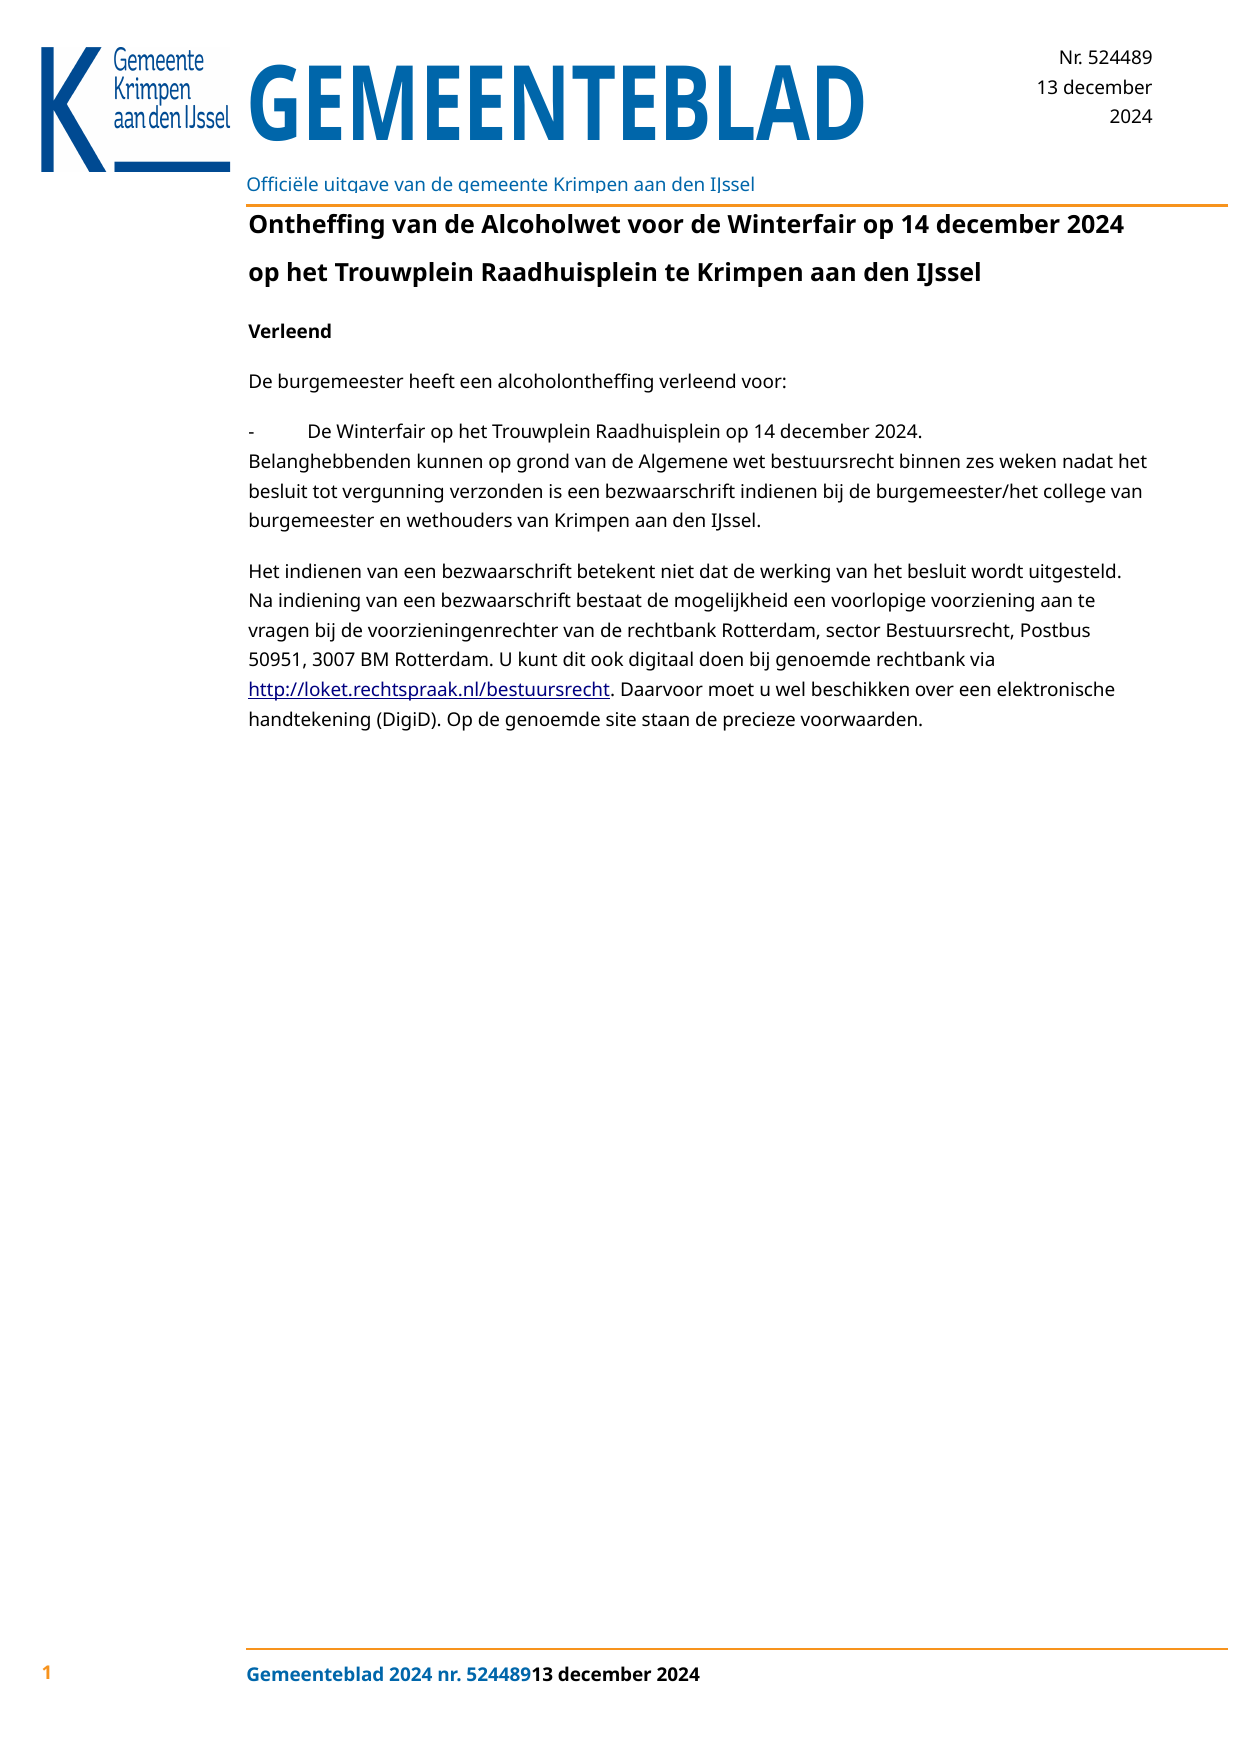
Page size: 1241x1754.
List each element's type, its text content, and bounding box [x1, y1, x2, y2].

text Verleend [248, 318, 1152, 344]
picture [41, 47, 231, 172]
text Belanghebbenden kunnen op grond van de Algemene wet bestuursrecht binnen zes weken nadat het besluit tot vergunning verzonden is een bezwaarschrift indienen bij de burgemeester/het college van burgemeester en wethouders van Krimpen aan den IJssel. [248, 448, 1152, 533]
text Het indienen van een bezwaarschrift betekent niet dat de werking van het besluit wordt uitgesteld. Na indiening van een bezwaarschrift bestaat de mogelijkheid een voorlopige voorziening aan te vragen bij de voorzieningenrechter van de rechtbank Rotterdam, sector Bestuursrecht, Postbus 50951, 3007 BM Rotterdam. U kunt dit ook digitaal doen bij genoemde rechtbank via http://loket.rechtspraak.nl/bestuursrecht. Daarvoor moet u wel beschikken over een elektronische handtekening (DigiD). Op de genoemde site staan de precieze voorwaarden. [248, 558, 1152, 732]
text Ontheffing van de Alcoholwet voor de Winterfair op 14 december 2024 op het Trouwplein Raadhuisplein te Krimpen aan den IJssel [248, 207, 1152, 288]
list De Winterfair op het Trouwplein Raadhuisplein op 14 december 2024. [248, 419, 1152, 444]
text De burgemeester heeft een alcoholontheffing verleend voor: [248, 368, 1152, 394]
